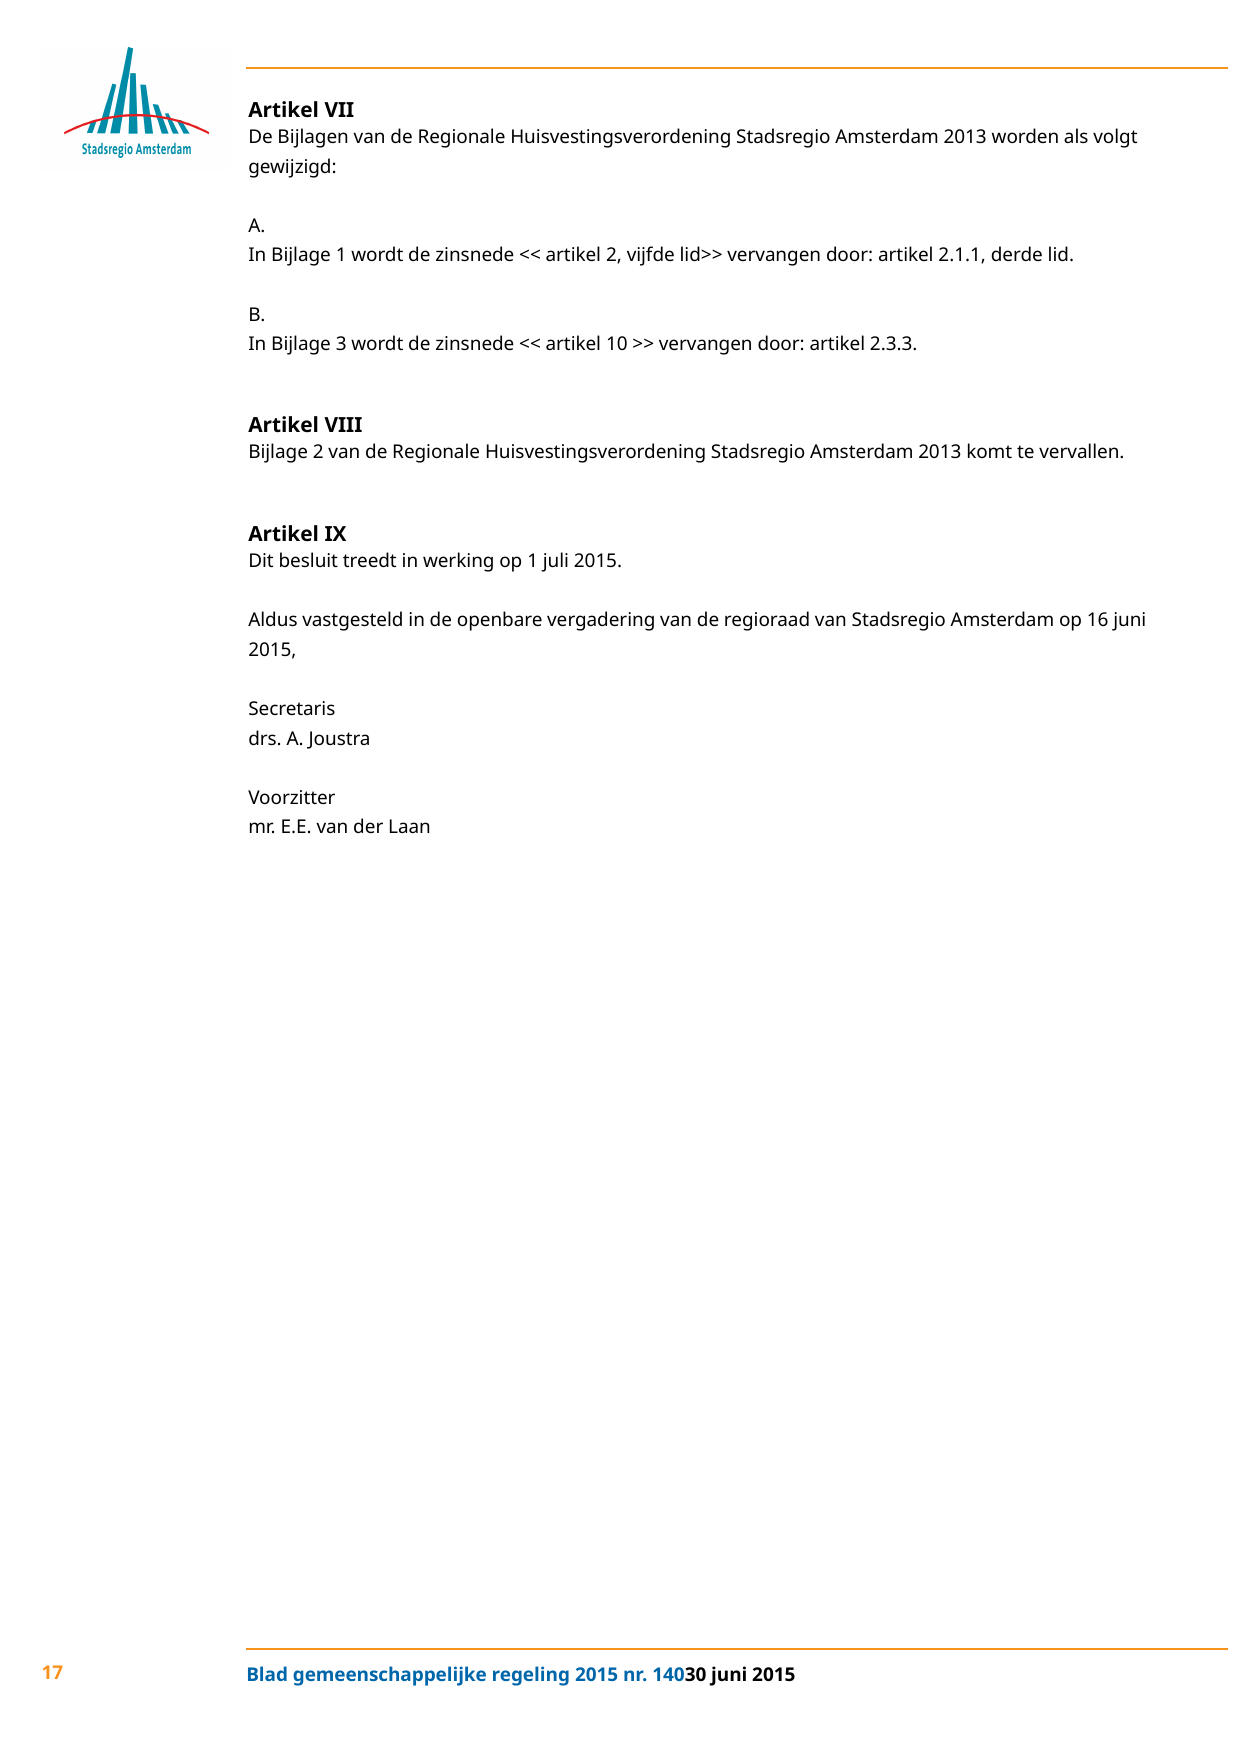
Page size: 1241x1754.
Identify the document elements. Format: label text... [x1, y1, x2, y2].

text In Bijlage 3 wordt de zinsnede << artikel 10 >> vervangen door: artikel 2.3.3. [248, 330, 1152, 356]
text Bijlage 2 van de Regionale Huisvestingsverordening Stadsregio Amsterdam 2013 komt te vervallen. [248, 439, 1152, 464]
text De Bijlagen van de Regionale Huisvestingsverordening Stadsregio Amsterdam 2013 worden als volgt gewijzigd: [248, 123, 1152, 178]
text drs. A. Joustra [248, 725, 1152, 750]
text Secretaris [248, 695, 1152, 721]
text Artikel IX [248, 519, 1152, 547]
text Aldus vastgesteld in de openbare vergadering van de regioraad van Stadsregio Amsterdam op 16 juni 2015, [248, 606, 1152, 662]
text A. [248, 212, 1152, 238]
text Artikel VIII [248, 410, 1152, 439]
text Dit besluit treedt in werking op 1 juli 2015. [248, 547, 1152, 573]
text Artikel VII [248, 95, 1152, 123]
text In Bijlage 1 wordt de zinsnede << artikel 2, vijfde lid>> vervangen door: artikel 2.1.1, derde lid. [248, 242, 1152, 267]
picture [41, 47, 231, 172]
text mr. E.E. van der Laan [248, 813, 1152, 839]
text B. [248, 301, 1152, 326]
text Voorzitter [248, 784, 1152, 809]
